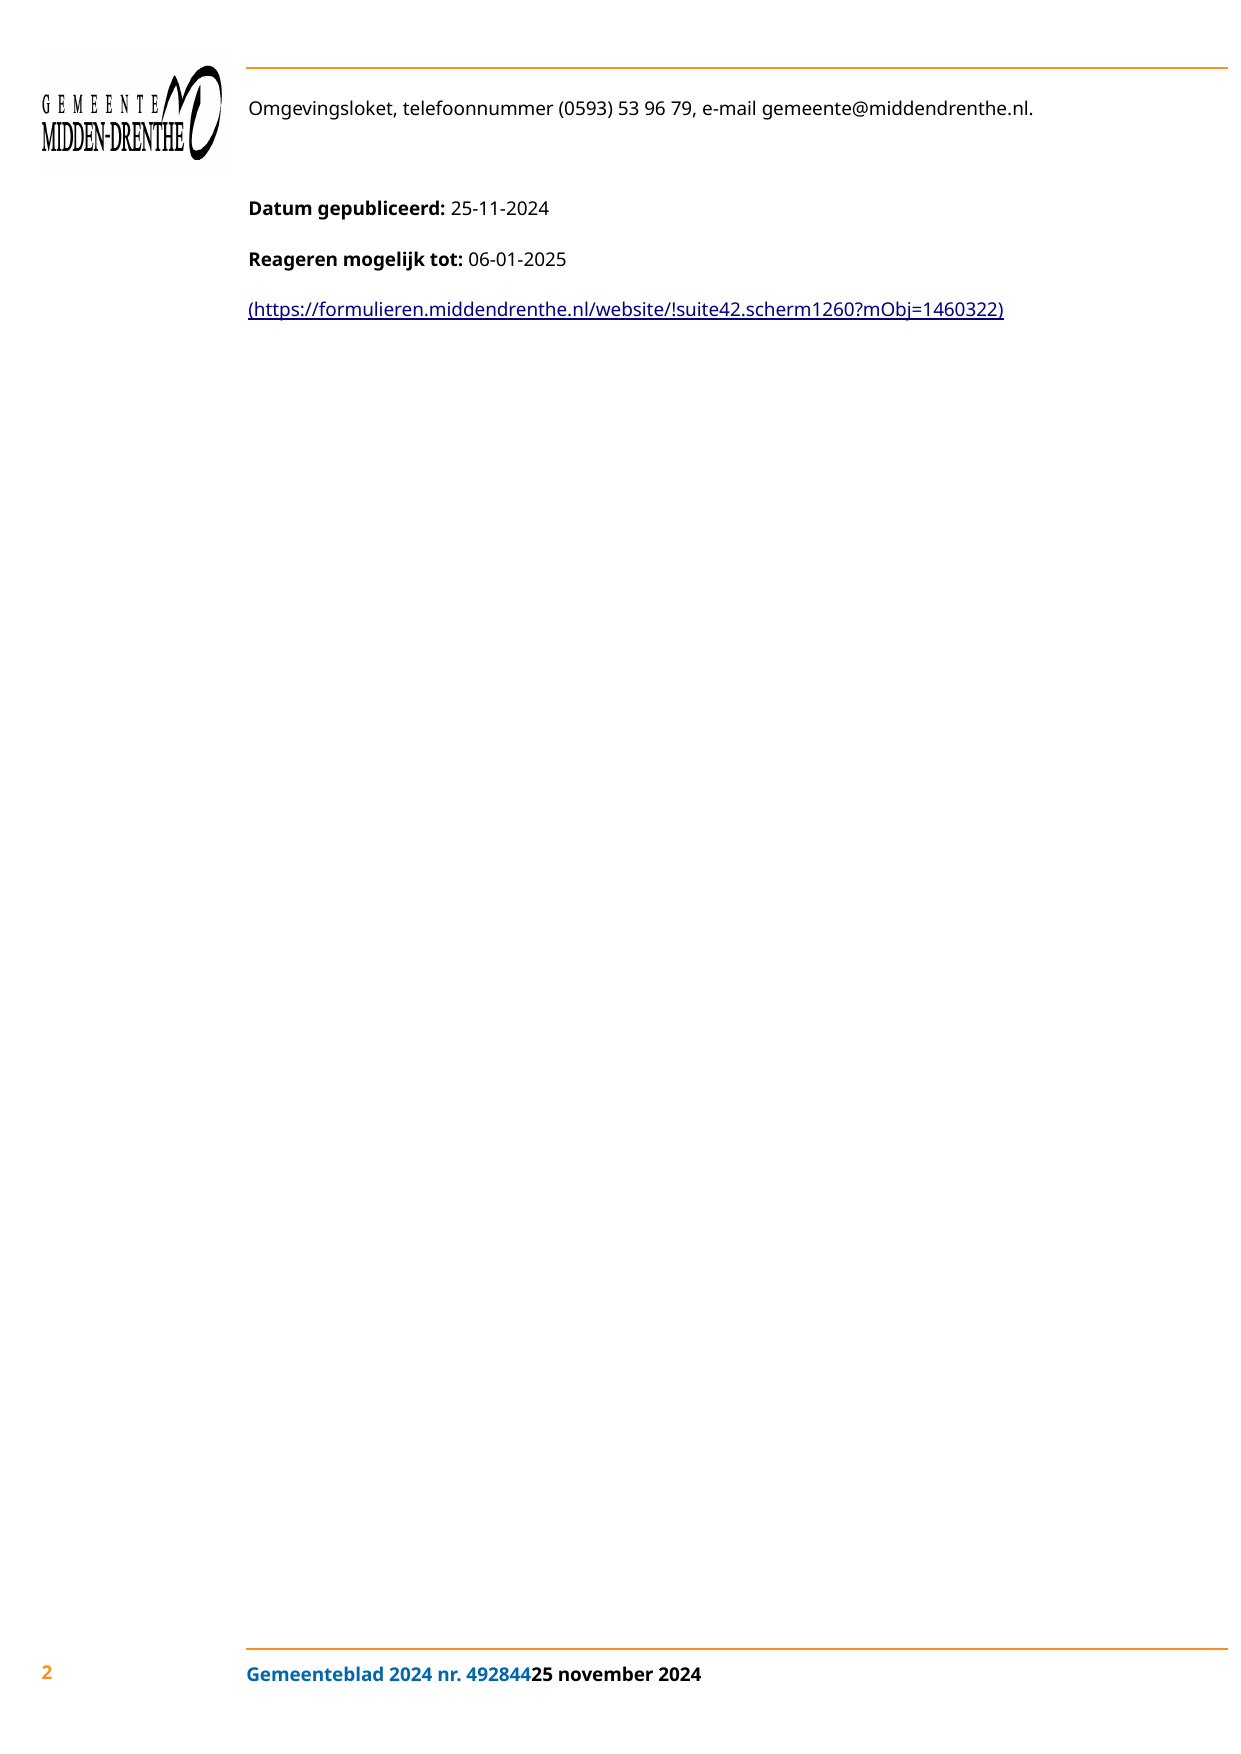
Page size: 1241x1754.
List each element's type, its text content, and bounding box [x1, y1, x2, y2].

text Datum gepubliceerd: 25-11-2024 [248, 196, 1152, 221]
text Reageren mogelijk tot: 06-01-2025 [248, 246, 1152, 272]
text (https://formulieren.middendrenthe.nl/website/!suite42.scherm1260?mObj=1460322) [248, 296, 1152, 322]
picture [41, 47, 231, 172]
text Omgevingsloket, telefoonnummer (0593) 53 96 79, e-mail gemeente@middendrenthe.nl. [248, 95, 1152, 121]
